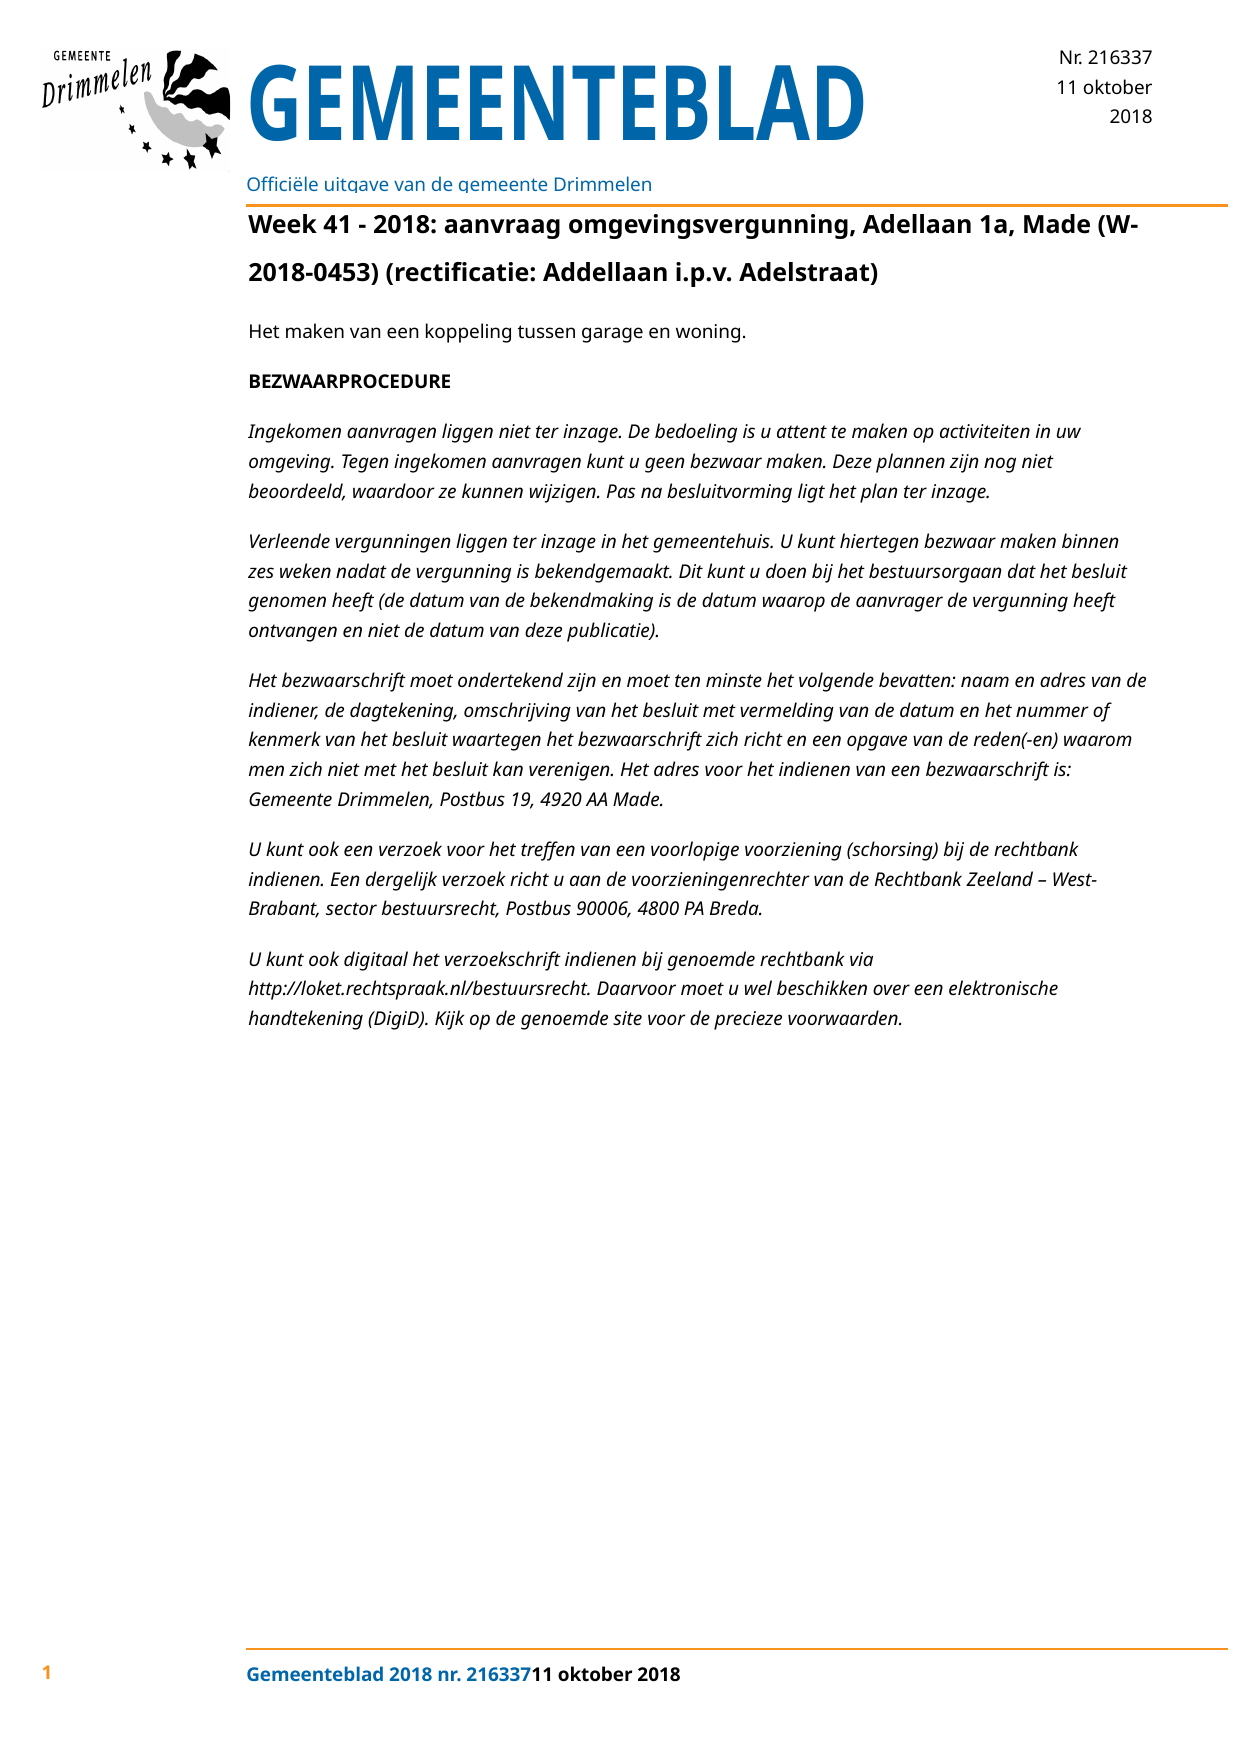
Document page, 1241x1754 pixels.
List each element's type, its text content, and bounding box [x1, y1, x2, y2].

text U kunt ook een verzoek voor het treffen van een voorlopige voorziening (schorsing) bij de rechtbank indienen. Een dergelijk verzoek richt u aan de voorzieningenrechter van de Rechtbank Zeeland – West-Brabant, sector bestuursrecht, Postbus 90006, 4800 PA Breda. [248, 836, 1152, 921]
text Het maken van een koppeling tussen garage en woning. [248, 318, 1152, 344]
picture [41, 47, 231, 172]
text Week 41 - 2018: aanvraag omgevingsvergunning, Adellaan 1a, Made (W-2018-0453) (rectificatie: Addellaan i.p.v. Adelstraat) [248, 207, 1152, 288]
text BEZWAARPROCEDURE [248, 368, 1152, 394]
text Verleende vergunningen liggen ter inzage in het gemeentehuis. U kunt hiertegen bezwaar maken binnen zes weken nadat de vergunning is bekendgemaakt. Dit kunt u doen bij het bestuursorgaan dat het besluit genomen heeft (de datum van de bekendmaking is de datum waarop de aanvrager de vergunning heeft ontvangen en niet de datum van deze publicatie). [248, 528, 1152, 643]
text Ingekomen aanvragen liggen niet ter inzage. De bedoeling is u attent te maken op activiteiten in uw omgeving. Tegen ingekomen aanvragen kunt u geen bezwaar maken. Deze plannen zijn nog niet beoordeeld, waardoor ze kunnen wijzigen. Pas na besluitvorming ligt het plan ter inzage. [248, 419, 1152, 504]
text Het bezwaarschrift moet ondertekend zijn en moet ten minste het volgende bevatten: naam en adres van de indiener, de dagtekening, omschrijving van het besluit met vermelding van de datum en het nummer of kenmerk van het besluit waartegen het bezwaarschrift zich richt en een opgave van de reden(-en) waarom men zich niet met het besluit kan verenigen. Het adres voor het indienen van een bezwaarschrift is: Gemeente Drimmelen, Postbus 19, 4920 AA Made. [248, 667, 1152, 812]
text U kunt ook digitaal het verzoekschrift indienen bij genoemde rechtbank via http://loket.rechtspraak.nl/bestuursrecht. Daarvoor moet u wel beschikken over een elektronische handtekening (DigiD). Kijk op de genoemde site voor de precieze voorwaarden. [248, 946, 1152, 1031]
